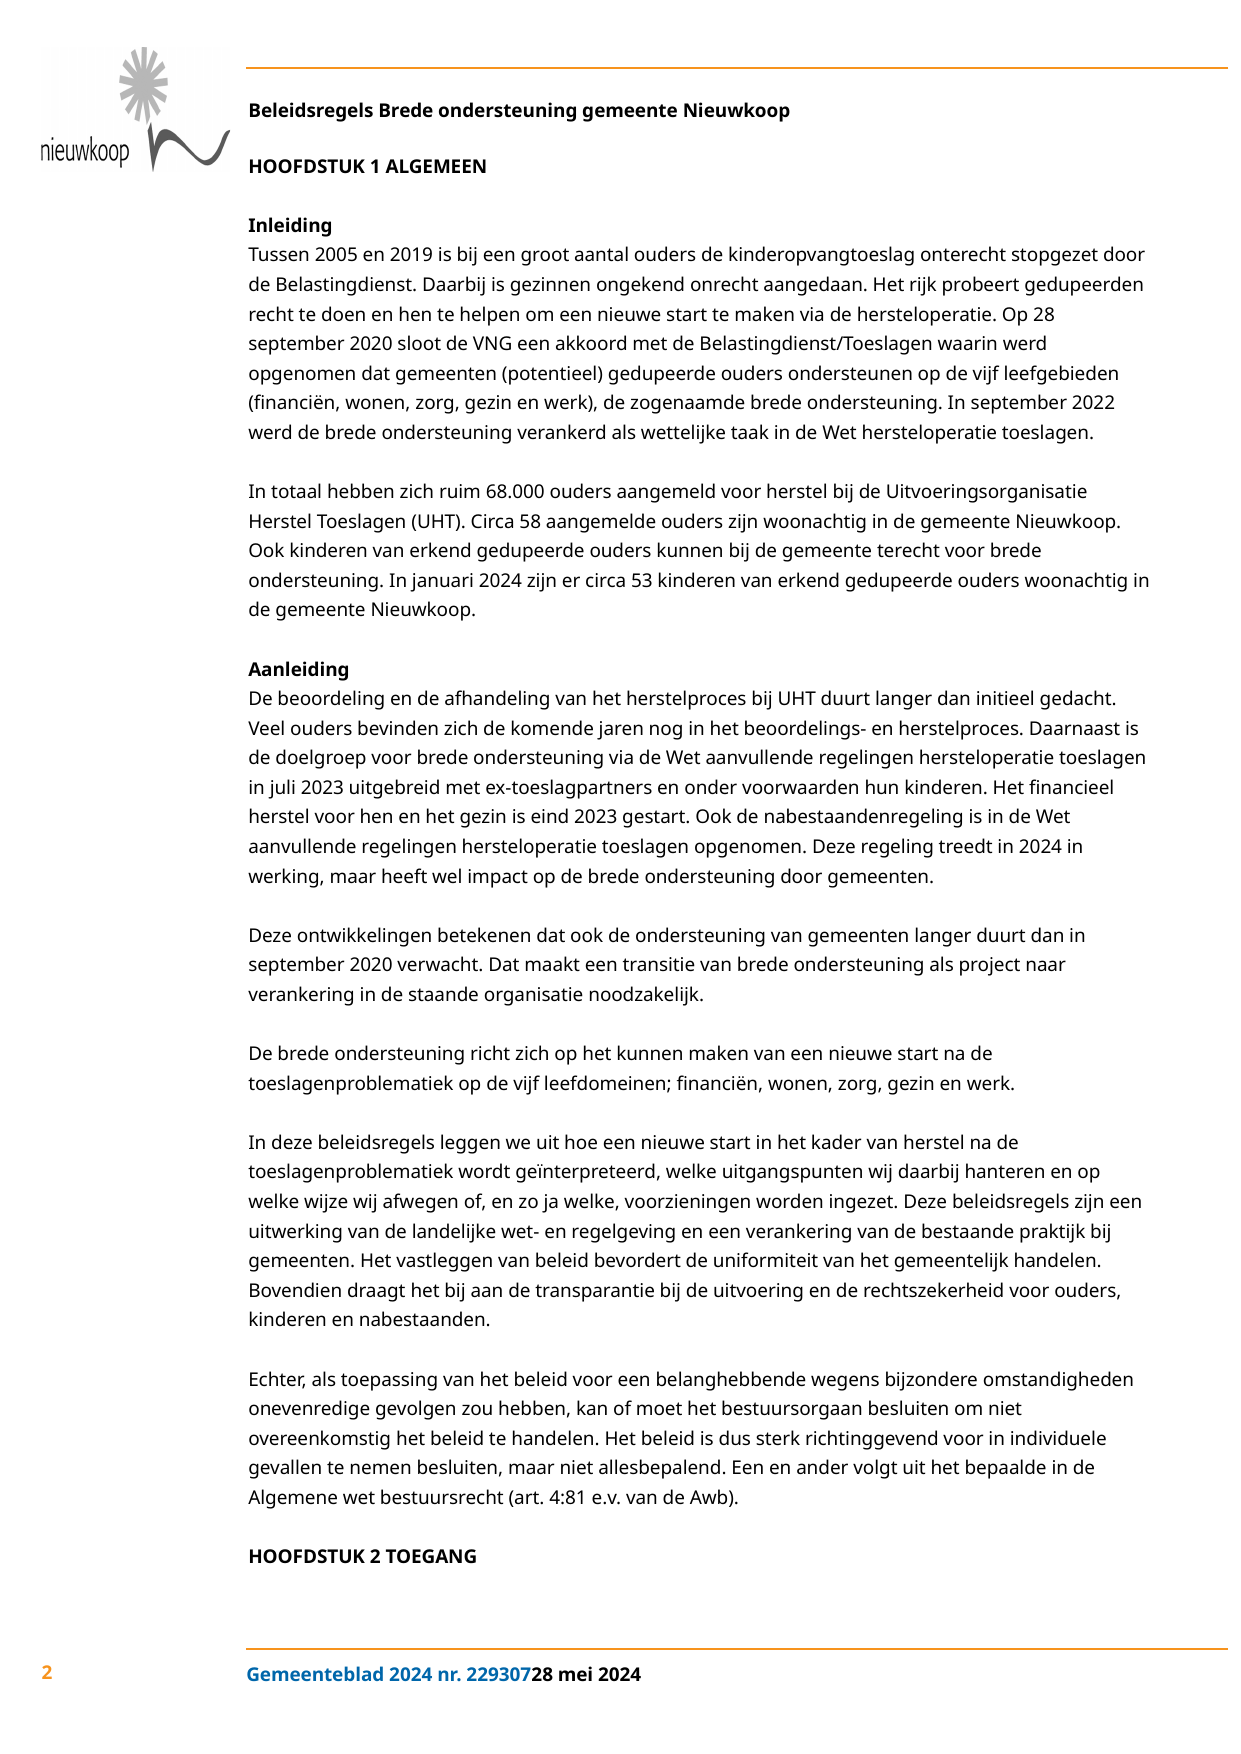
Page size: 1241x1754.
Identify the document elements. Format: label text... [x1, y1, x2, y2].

text HOOFDSTUK 1 ALGEMEEN [248, 153, 1152, 179]
text De brede ondersteuning richt zich op het kunnen maken van een nieuwe start na de toeslagenproblematiek op de vijf leefdomeinen; financiën, wonen, zorg, gezin en werk. [248, 1040, 1152, 1096]
text Echter, als toepassing van het beleid voor een belanghebbende wegens bijzondere omstandigheden onevenredige gevolgen zou hebben, kan of moet het bestuursorgaan besluiten om niet overeenkomstig het beleid te handelen. Het beleid is dus sterk richtinggevend voor in individuele gevallen te nemen besluiten, maar niet allesbepalend. Een en ander volgt uit het bepaalde in de Algemene wet bestuursrecht (art. 4:81 e.v. van de Awb). [248, 1366, 1152, 1510]
text Inleiding [248, 212, 1152, 238]
text Tussen 2005 en 2019 is bij een groot aantal ouders de kinderopvangtoeslag onterecht stopgezet door de Belastingdienst. Daarbij is gezinnen ongekend onrecht aangedaan. Het rijk probeert gedupeerden recht te doen en hen te helpen om een nieuwe start te maken via de hersteloperatie. Op 28 september 2020 sloot de VNG een akkoord met de Belastingdienst/Toeslagen waarin werd opgenomen dat gemeenten (potentieel) gedupeerde ouders ondersteunen op de vijf leefgebieden (financiën, wonen, zorg, gezin en werk), de zogenaamde brede ondersteuning. In september 2022 werd de brede ondersteuning verankerd als wettelijke taak in de Wet hersteloperatie toeslagen. [248, 242, 1152, 445]
text Aanleiding [248, 656, 1152, 682]
picture [41, 47, 231, 172]
text In totaal hebben zich ruim 68.000 ouders aangemeld voor herstel bij de Uitvoeringsorganisatie Herstel Toeslagen (UHT). Circa 58 aangemelde ouders zijn woonachtig in de gemeente Nieuwkoop. Ook kinderen van erkend gedupeerde ouders kunnen bij de gemeente terecht voor brede ondersteuning. In januari 2024 zijn er circa 53 kinderen van erkend gedupeerde ouders woonachtig in de gemeente Nieuwkoop. [248, 478, 1152, 622]
text Beleidsregels Brede ondersteuning gemeente Nieuwkoop [248, 95, 1152, 123]
text Deze ontwikkelingen betekenen dat ook de ondersteuning van gemeenten langer duurt dan in september 2020 verwacht. Dat maakt een transitie van brede ondersteuning als project naar verankering in de staande organisatie noodzakelijk. [248, 922, 1152, 1007]
text HOOFDSTUK 2 TOEGANG [248, 1543, 1152, 1569]
text De beoordeling en de afhandeling van het herstelproces bij UHT duurt langer dan initieel gedacht. Veel ouders bevinden zich de komende jaren nog in het beoordelings- en herstelproces. Daarnaast is de doelgroep voor brede ondersteuning via de Wet aanvullende regelingen hersteloperatie toeslagen in juli 2023 uitgebreid met ex-toeslagpartners en onder voorwaarden hun kinderen. Het financieel herstel voor hen en het gezin is eind 2023 gestart. Ook de nabestaandenregeling is in de Wet aanvullende regelingen hersteloperatie toeslagen opgenomen. Deze regeling treedt in 2024 in werking, maar heeft wel impact op de brede ondersteuning door gemeenten. [248, 685, 1152, 889]
text In deze beleidsregels leggen we uit hoe een nieuwe start in het kader van herstel na de toeslagenproblematiek wordt geïnterpreteerd, welke uitgangspunten wij daarbij hanteren en op welke wijze wij afwegen of, en zo ja welke, voorzieningen worden ingezet. Deze beleidsregels zijn een uitwerking van de landelijke wet- en regelgeving en een verankering van de bestaande praktijk bij gemeenten. Het vastleggen van beleid bevordert de uniformiteit van het gemeentelijk handelen. Bovendien draagt het bij aan de transparantie bij de uitvoering en de rechtszekerheid voor ouders, kinderen en nabestaanden. [248, 1129, 1152, 1332]
